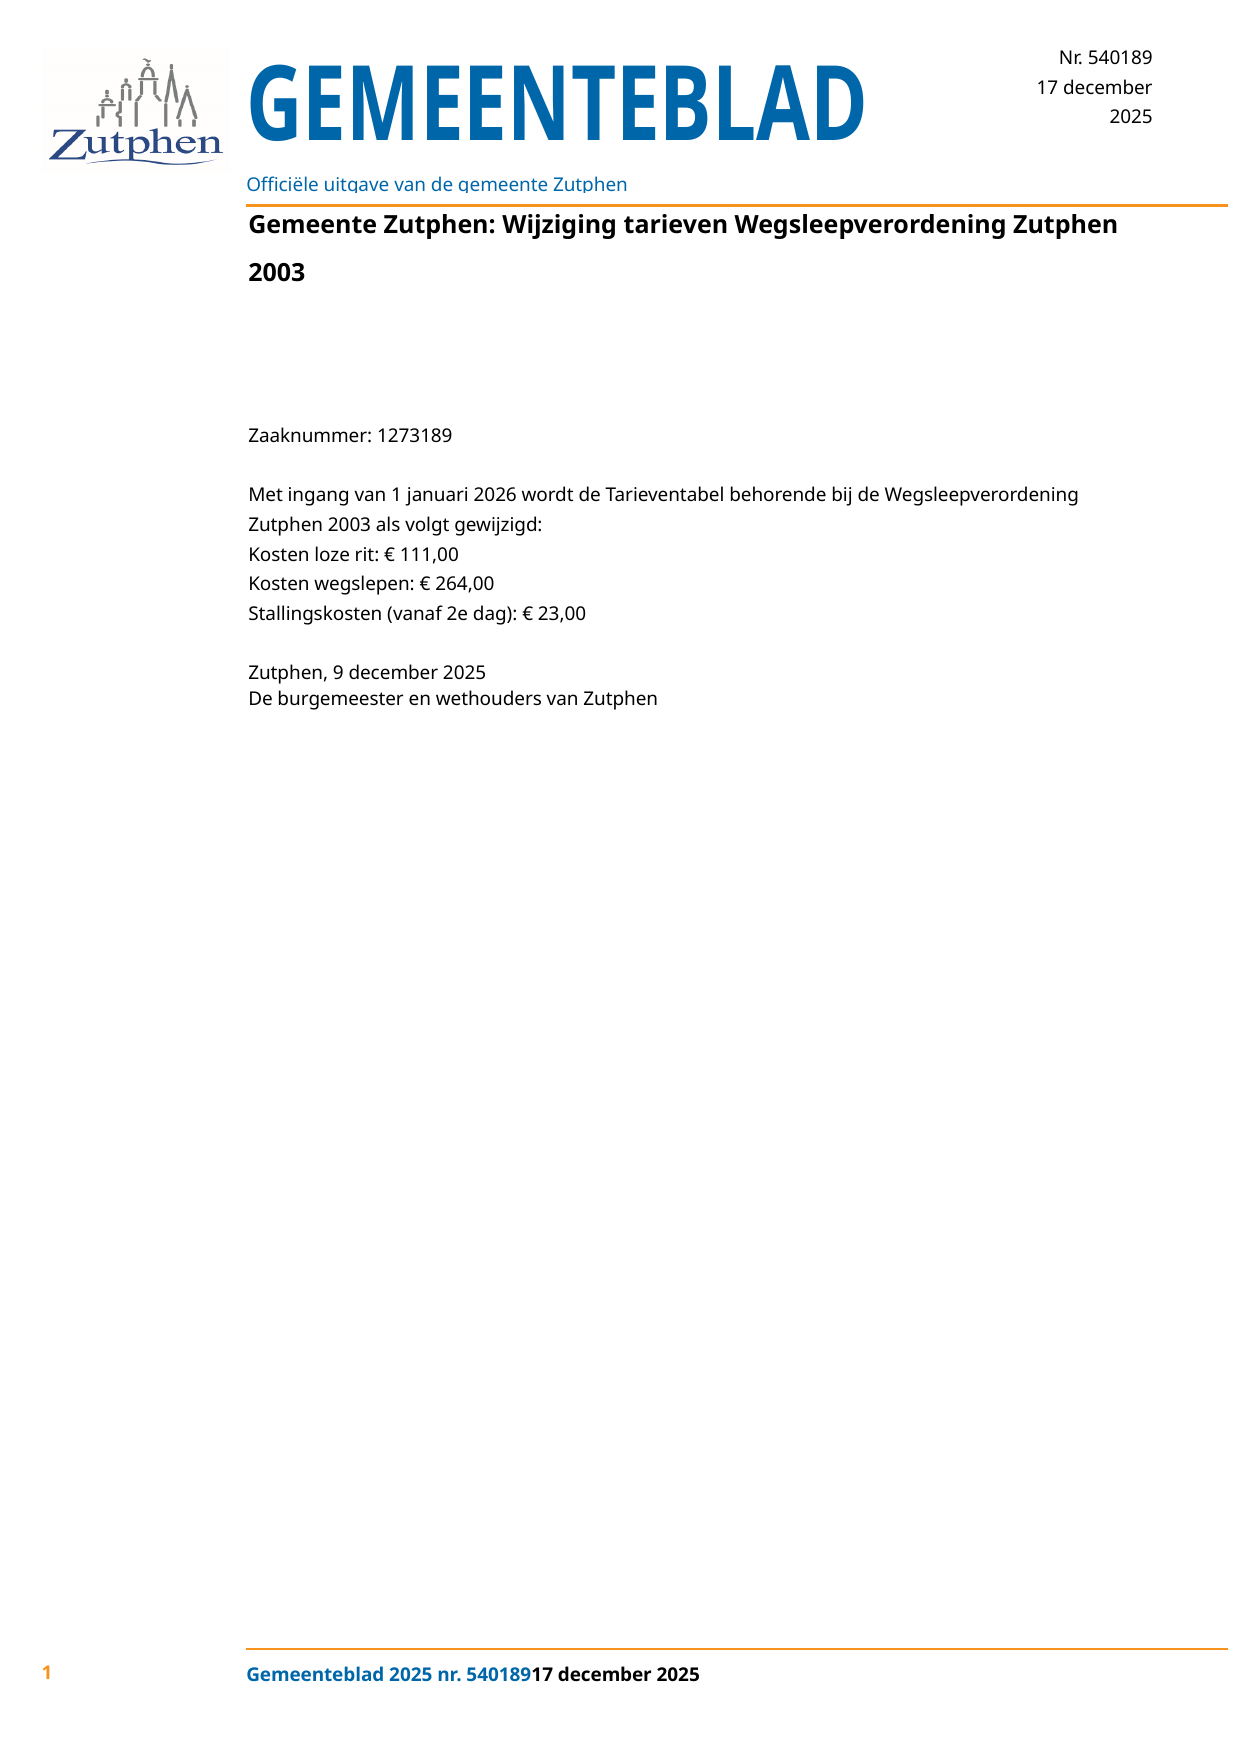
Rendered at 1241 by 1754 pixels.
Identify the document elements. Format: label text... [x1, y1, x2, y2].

picture [41, 47, 231, 172]
text Stallingskosten (vanaf 2e dag): € 23,00 [248, 600, 1152, 626]
text Zutphen, 9 december 2025 [248, 659, 1152, 685]
text De burgemeester en wethouders van Zutphen [248, 685, 1152, 711]
text Kosten loze rit: € 111,00 [248, 541, 1152, 567]
text Zaaknummer: 1273189 [248, 422, 1152, 448]
text Met ingang van 1 januari 2026 wordt de Tarieventabel behorende bij de Wegsleepverordening Zutphen 2003 als volgt gewijzigd: [248, 482, 1152, 537]
text Gemeente Zutphen: Wijziging tarieven Wegsleepverordening Zutphen 2003 [248, 207, 1152, 288]
text Kosten wegslepen: € 264,00 [248, 570, 1152, 596]
